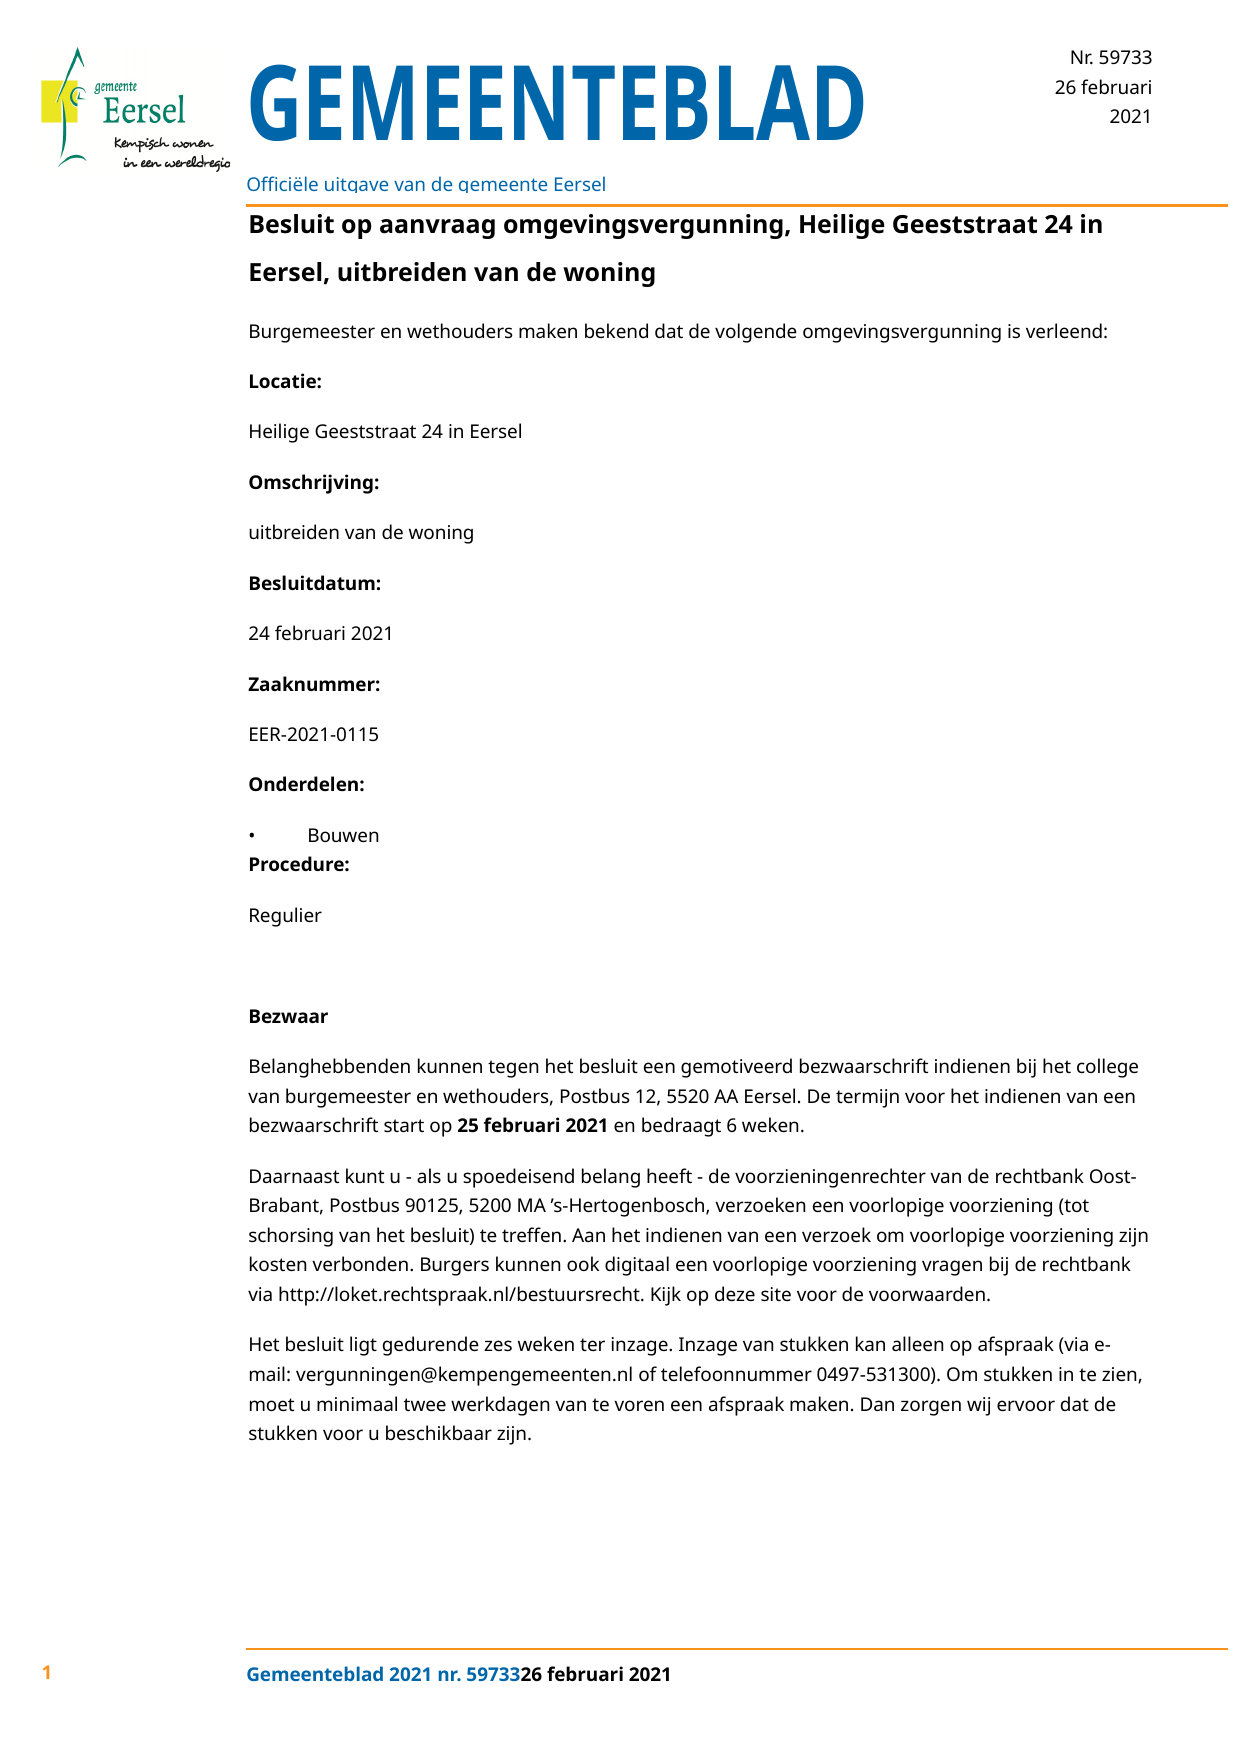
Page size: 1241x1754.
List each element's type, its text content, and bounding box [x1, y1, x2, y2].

text Zaaknummer: [248, 671, 1152, 697]
text Besluitdatum: [248, 570, 1152, 596]
text Regulier [248, 902, 1152, 928]
text Burgemeester en wethouders maken bekend dat de volgende omgevingsvergunning is verleend: [248, 318, 1152, 344]
picture [41, 47, 231, 172]
text Omschrijving: [248, 469, 1152, 495]
text Besluit op aanvraag omgevingsvergunning, Heilige Geeststraat 24 in Eersel, uitbreiden van de woning [248, 207, 1152, 288]
text 24 februari 2021 [248, 620, 1152, 646]
text Bezwaar [248, 1003, 1152, 1029]
text uitbreiden van de woning [248, 519, 1152, 545]
text Het besluit ligt gedurende zes weken ter inzage. Inzage van stukken kan alleen op afspraak (via e-mail: vergunningen@kempengemeenten.nl of telefoonnummer 0497-531300). Om stukken in te zien, moet u minimaal twee werkdagen van te voren een afspraak maken. Dan zorgen wij ervoor dat de stukken voor u beschikbaar zijn. [248, 1332, 1152, 1446]
text EER-2021-0115 [248, 721, 1152, 747]
text Onderdelen: [248, 772, 1152, 797]
text Locatie: [248, 368, 1152, 394]
text Procedure: [248, 852, 1152, 877]
list Bouwen [248, 822, 1152, 848]
text Heilige Geeststraat 24 in Eersel [248, 419, 1152, 444]
text Belanghebbenden kunnen tegen het besluit een gemotiveerd bezwaarschrift indienen bij het college van burgemeester en wethouders, Postbus 12, 5520 AA Eersel. De termijn voor het indienen van een bezwaarschrift start op 25 februari 2021 en bedraagt 6 weken. [248, 1053, 1152, 1138]
text Daarnaast kunt u - als u spoedeisend belang heeft - de voorzieningenrechter van de rechtbank Oost-Brabant, Postbus 90125, 5200 MA ’s-Hertogenbosch, verzoeken een voorlopige voorziening (tot schorsing van het besluit) te treffen. Aan het indienen van een verzoek om voorlopige voorziening zijn kosten verbonden. Burgers kunnen ook digitaal een voorlopige voorziening vragen bij de rechtbank via http://loket.rechtspraak.nl/bestuursrecht. Kijk op deze site voor de voorwaarden. [248, 1163, 1152, 1307]
